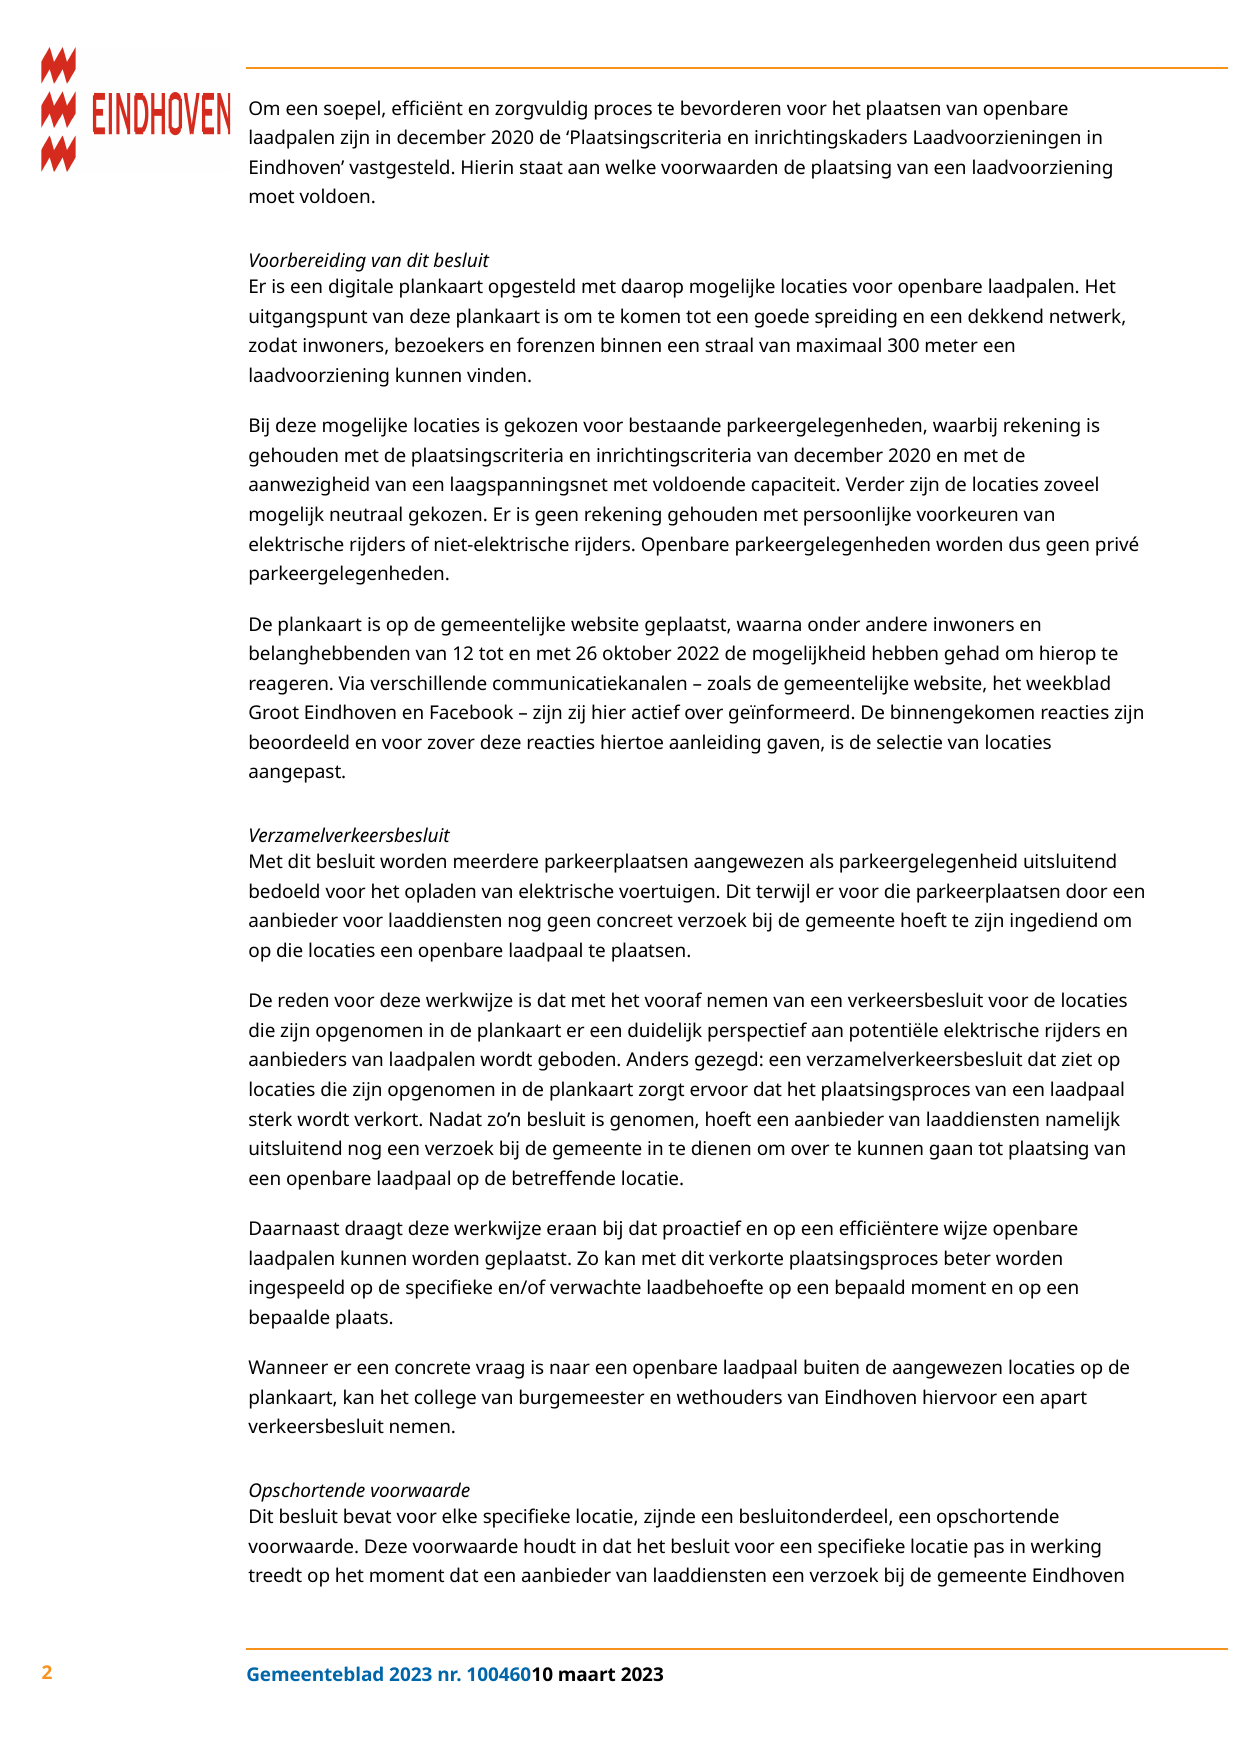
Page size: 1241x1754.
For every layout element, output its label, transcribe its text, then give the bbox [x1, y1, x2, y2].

text Er is een digitale plankaart opgesteld met daarop mogelijke locaties voor openbare laadpalen. Het uitgangspunt van deze plankaart is om te komen tot een goede spreiding en een dekkend netwerk, zodat inwoners, bezoekers en forenzen binnen een straal van maximaal 300 meter een laadvoorziening kunnen vinden. [248, 273, 1152, 388]
text Verzamelverkeersbesluit [248, 823, 1152, 848]
text Met dit besluit worden meerdere parkeerplaatsen aangewezen als parkeergelegenheid uitsluitend bedoeld voor het opladen van elektrische voertuigen. Dit terwijl er voor die parkeerplaatsen door een aanbieder voor laaddiensten nog geen concreet verzoek bij de gemeente hoeft te zijn ingediend om op die locaties een openbare laadpaal te plaatsen. [248, 848, 1152, 963]
text Dit besluit bevat voor elke specifieke locatie, zijnde een besluitonderdeel, een opschortende voorwaarde. Deze voorwaarde houdt in dat het besluit voor een specifieke locatie pas in werking treedt op het moment dat een aanbieder van laaddiensten een verzoek bij de gemeente Eindhoven [248, 1503, 1152, 1588]
text Om een soepel, efficiënt en zorgvuldig proces te bevorderen voor het plaatsen van openbare laadpalen zijn in december 2020 de ‘Plaatsingscriteria en inrichtingskaders Laadvoorzieningen in Eindhoven’ vastgesteld. Hierin staat aan welke voorwaarden de plaatsing van een laadvoorziening moet voldoen. [248, 95, 1152, 209]
text Bij deze mogelijke locaties is gekozen voor bestaande parkeergelegenheden, waarbij rekening is gehouden met de plaatsingscriteria en inrichtingscriteria van december 2020 en met de aanwezigheid van een laagspanningsnet met voldoende capaciteit. Verder zijn de locaties zoveel mogelijk neutraal gekozen. Er is geen rekening gehouden met persoonlijke voorkeuren van elektrische rijders of niet-elektrische rijders. Openbare parkeergelegenheden worden dus geen privé parkeergelegenheden. [248, 412, 1152, 586]
picture [41, 47, 231, 172]
text Voorbereiding van dit besluit [248, 247, 1152, 273]
text Daarnaast draagt deze werkwijze eraan bij dat proactief en op een efficiëntere wijze openbare laadpalen kunnen worden geplaatst. Zo kan met dit verkorte plaatsingsproces beter worden ingespeeld op de specifieke en/of verwachte laadbehoefte op een bepaald moment en op een bepaalde plaats. [248, 1215, 1152, 1330]
text Wanneer er een concrete vraag is naar een openbare laadpaal buiten de aangewezen locaties op de plankaart, kan het college van burgemeester en wethouders van Eindhoven hiervoor een apart verkeersbesluit nemen. [248, 1354, 1152, 1439]
text De plankaart is op de gemeentelijke website geplaatst, waarna onder andere inwoners en belanghebbenden van 12 tot en met 26 oktober 2022 de mogelijkheid hebben gehad om hierop te reageren. Via verschillende communicatiekanalen – zoals de gemeentelijke website, het weekblad Groot Eindhoven en Facebook – zijn zij hier actief over geïnformeerd. De binnengekomen reacties zijn beoordeeld en voor zover deze reacties hiertoe aanleiding gaven, is de selectie van locaties aangepast. [248, 611, 1152, 784]
text Opschortende voorwaarde [248, 1478, 1152, 1503]
text De reden voor deze werkwijze is dat met het vooraf nemen van een verkeersbesluit voor de locaties die zijn opgenomen in de plankaart er een duidelijk perspectief aan potentiële elektrische rijders en aanbieders van laadpalen wordt geboden. Anders gezegd: een verzamelverkeersbesluit dat ziet op locaties die zijn opgenomen in de plankaart zorgt ervoor dat het plaatsingsproces van een laadpaal sterk wordt verkort. Nadat zo’n besluit is genomen, hoeft een aanbieder van laaddiensten namelijk uitsluitend nog een verzoek bij de gemeente in te dienen om over te kunnen gaan tot plaatsing van een openbare laadpaal op de betreffende locatie. [248, 987, 1152, 1191]
